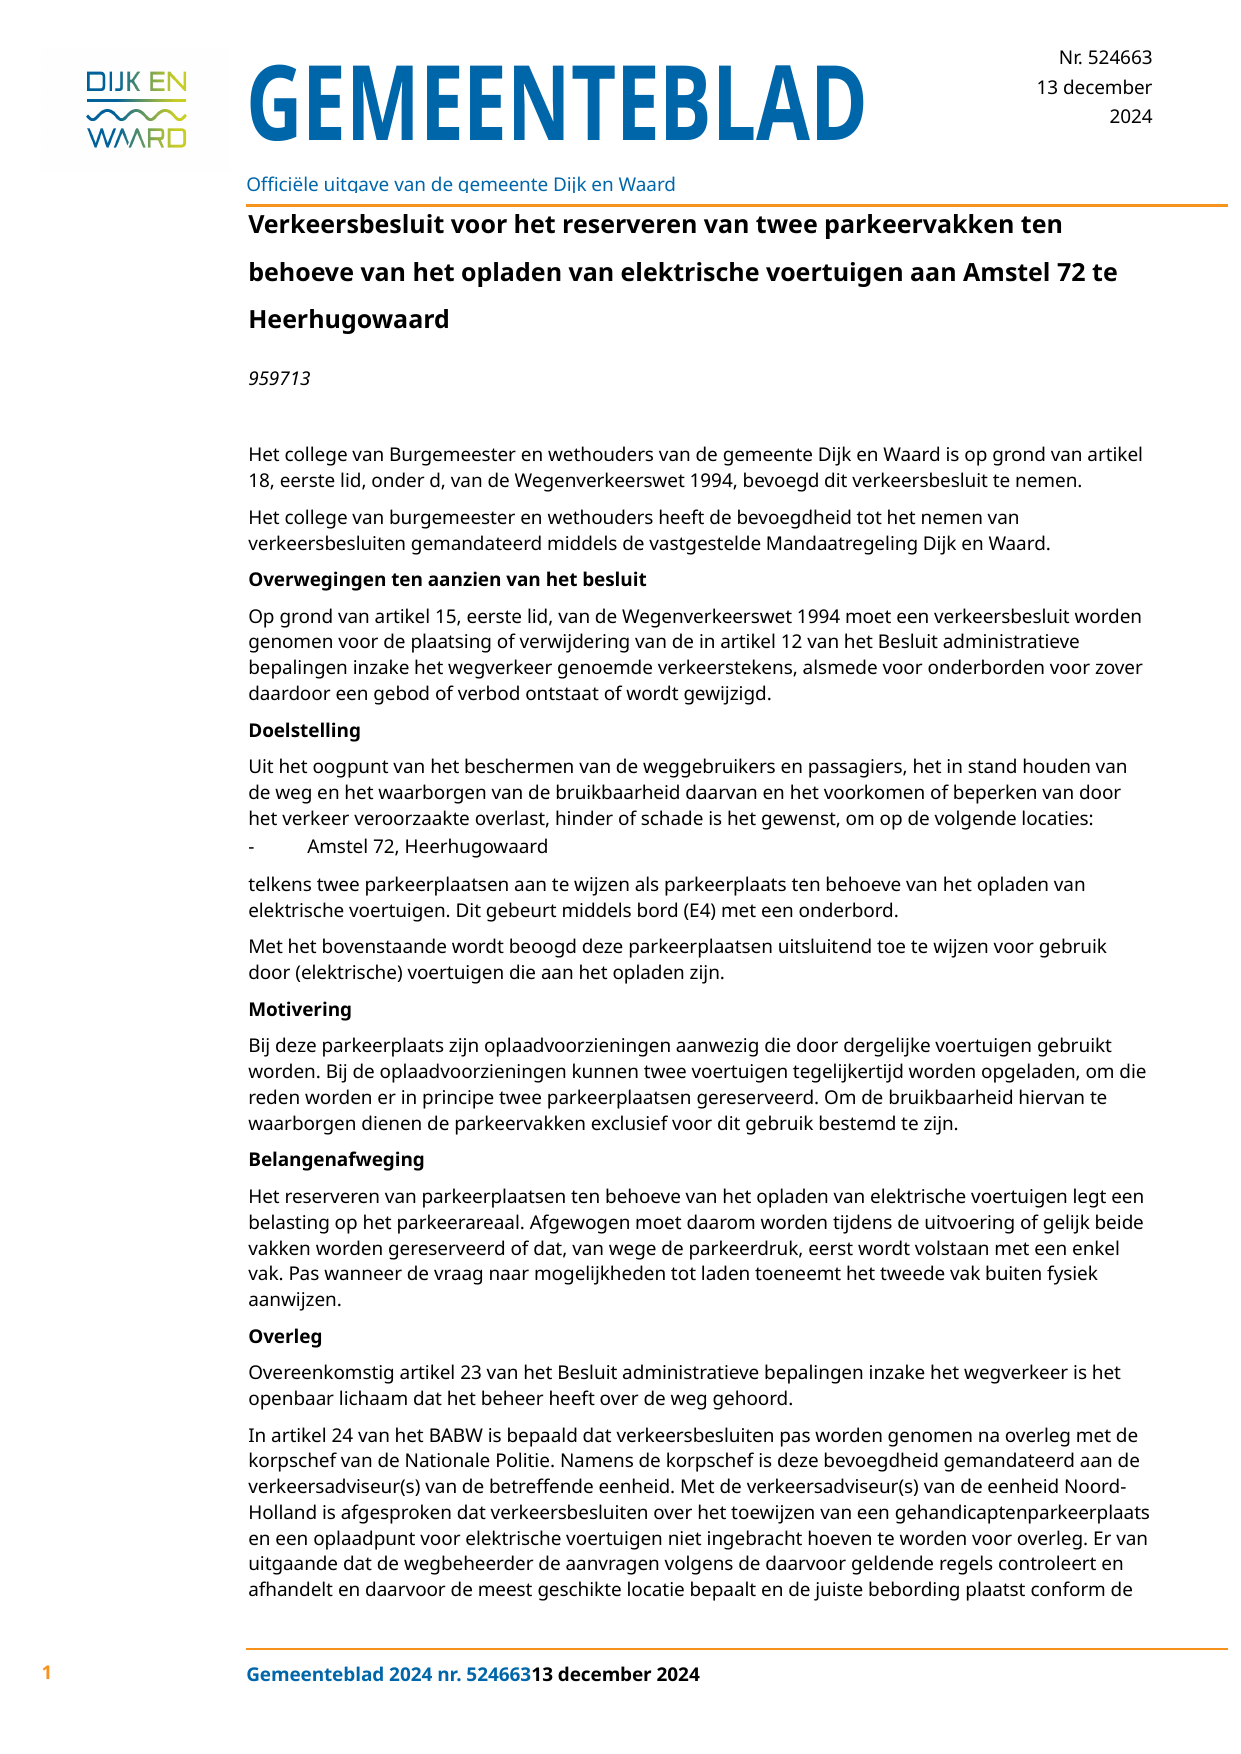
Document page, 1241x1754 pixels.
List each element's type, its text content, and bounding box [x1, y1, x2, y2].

text 959713 [248, 366, 1152, 391]
text Overwegingen ten aanzien van het besluit [248, 566, 1152, 592]
text In artikel 24 van het BABW is bepaald dat verkeersbesluiten pas worden genomen na overleg met de korpschef van de Nationale Politie. Namens de korpschef is deze bevoegdheid gemandateerd aan de verkeersadviseur(s) van de betreffende eenheid. Met de verkeersadviseur(s) van de eenheid Noord-Holland is afgesproken dat verkeersbesluiten over het toewijzen van een gehandicaptenparkeerplaats en een oplaadpunt voor elektrische voertuigen niet ingebracht hoeven te worden voor overleg. Er van uitgaande dat de wegbeheerder de aanvragen volgens de daarvoor geldende regels controleert en afhandelt en daarvoor de meest geschikte locatie bepaalt en de juiste bebording plaatst conform de [248, 1422, 1152, 1602]
text Doelstelling [248, 717, 1152, 743]
text Belangenafweging [248, 1147, 1152, 1172]
text Uit het oogpunt van het beschermen van de weggebruikers en passagiers, het in stand houden van de weg en het waarborgen van de bruikbaarheid daarvan en het voorkomen of beperken van door het verkeer veroorzaakte overlast, hinder of schade is het gewenst, om op de volgende locaties: [248, 753, 1152, 831]
text Op grond van artikel 15, eerste lid, van de Wegenverkeerswet 1994 moet een verkeersbesluit worden genomen voor de plaatsing of verwijdering van de in artikel 12 van het Besluit administratieve bepalingen inzake het wegverkeer genoemde verkeerstekens, alsmede voor onderborden voor zover daardoor een gebod of verbod ontstaat of wordt gewijzigd. [248, 603, 1152, 706]
text telkens twee parkeerplaatsen aan te wijzen als parkeerplaats ten behoeve van het opladen van elektrische voertuigen. Dit gebeurt middels bord (E4) met een onderbord. [248, 871, 1152, 923]
text Verkeersbesluit voor het reserveren van twee parkeervakken ten behoeve van het opladen van elektrische voertuigen aan Amstel 72 te Heerhugowaard [248, 207, 1152, 336]
text Bij deze parkeerplaats zijn oplaadvoorzieningen aanwezig die door dergelijke voertuigen gebruikt worden. Bij de oplaadvoorzieningen kunnen twee voertuigen tegelijkertijd worden opgeladen, om die reden worden er in principe twee parkeerplaatsen gereserveerd. Om de bruikbaarheid hiervan te waarborgen dienen de parkeervakken exclusief voor dit gebruik bestemd te zijn. [248, 1033, 1152, 1136]
text Motivering [248, 996, 1152, 1022]
text Het reserveren van parkeerplaatsen ten behoeve van het opladen van elektrische voertuigen legt een belasting op het parkeerareaal. Afgewogen moet daarom worden tijdens de uitvoering of gelijk beide vakken worden gereserveerd of dat, van wege de parkeerdruk, eerst wordt volstaan met een enkel vak. Pas wanneer de vraag naar mogelijkheden tot laden toeneemt het tweede vak buiten fysiek aanwijzen. [248, 1183, 1152, 1312]
text Het college van Burgemeester en wethouders van de gemeente Dijk en Waard is op grond van artikel 18, eerste lid, onder d, van de Wegenverkeerswet 1994, bevoegd dit verkeersbesluit te nemen. [248, 442, 1152, 493]
picture [41, 47, 231, 172]
text Met het bovenstaande wordt beoogd deze parkeerplaatsen uitsluitend toe te wijzen voor gebruik door (elektrische) voertuigen die aan het opladen zijn. [248, 934, 1152, 985]
text Overeenkomstig artikel 23 van het Besluit administratieve bepalingen inzake het wegverkeer is het openbaar lichaam dat het beheer heeft over de weg gehoord. [248, 1359, 1152, 1411]
text Overleg [248, 1323, 1152, 1348]
text Het college van burgemeester en wethouders heeft de bevoegdheid tot het nemen van verkeersbesluiten gemandateerd middels de vastgestelde Mandaatregeling Dijk en Waard. [248, 504, 1152, 555]
list Amstel 72, Heerhugowaard [248, 833, 1152, 859]
